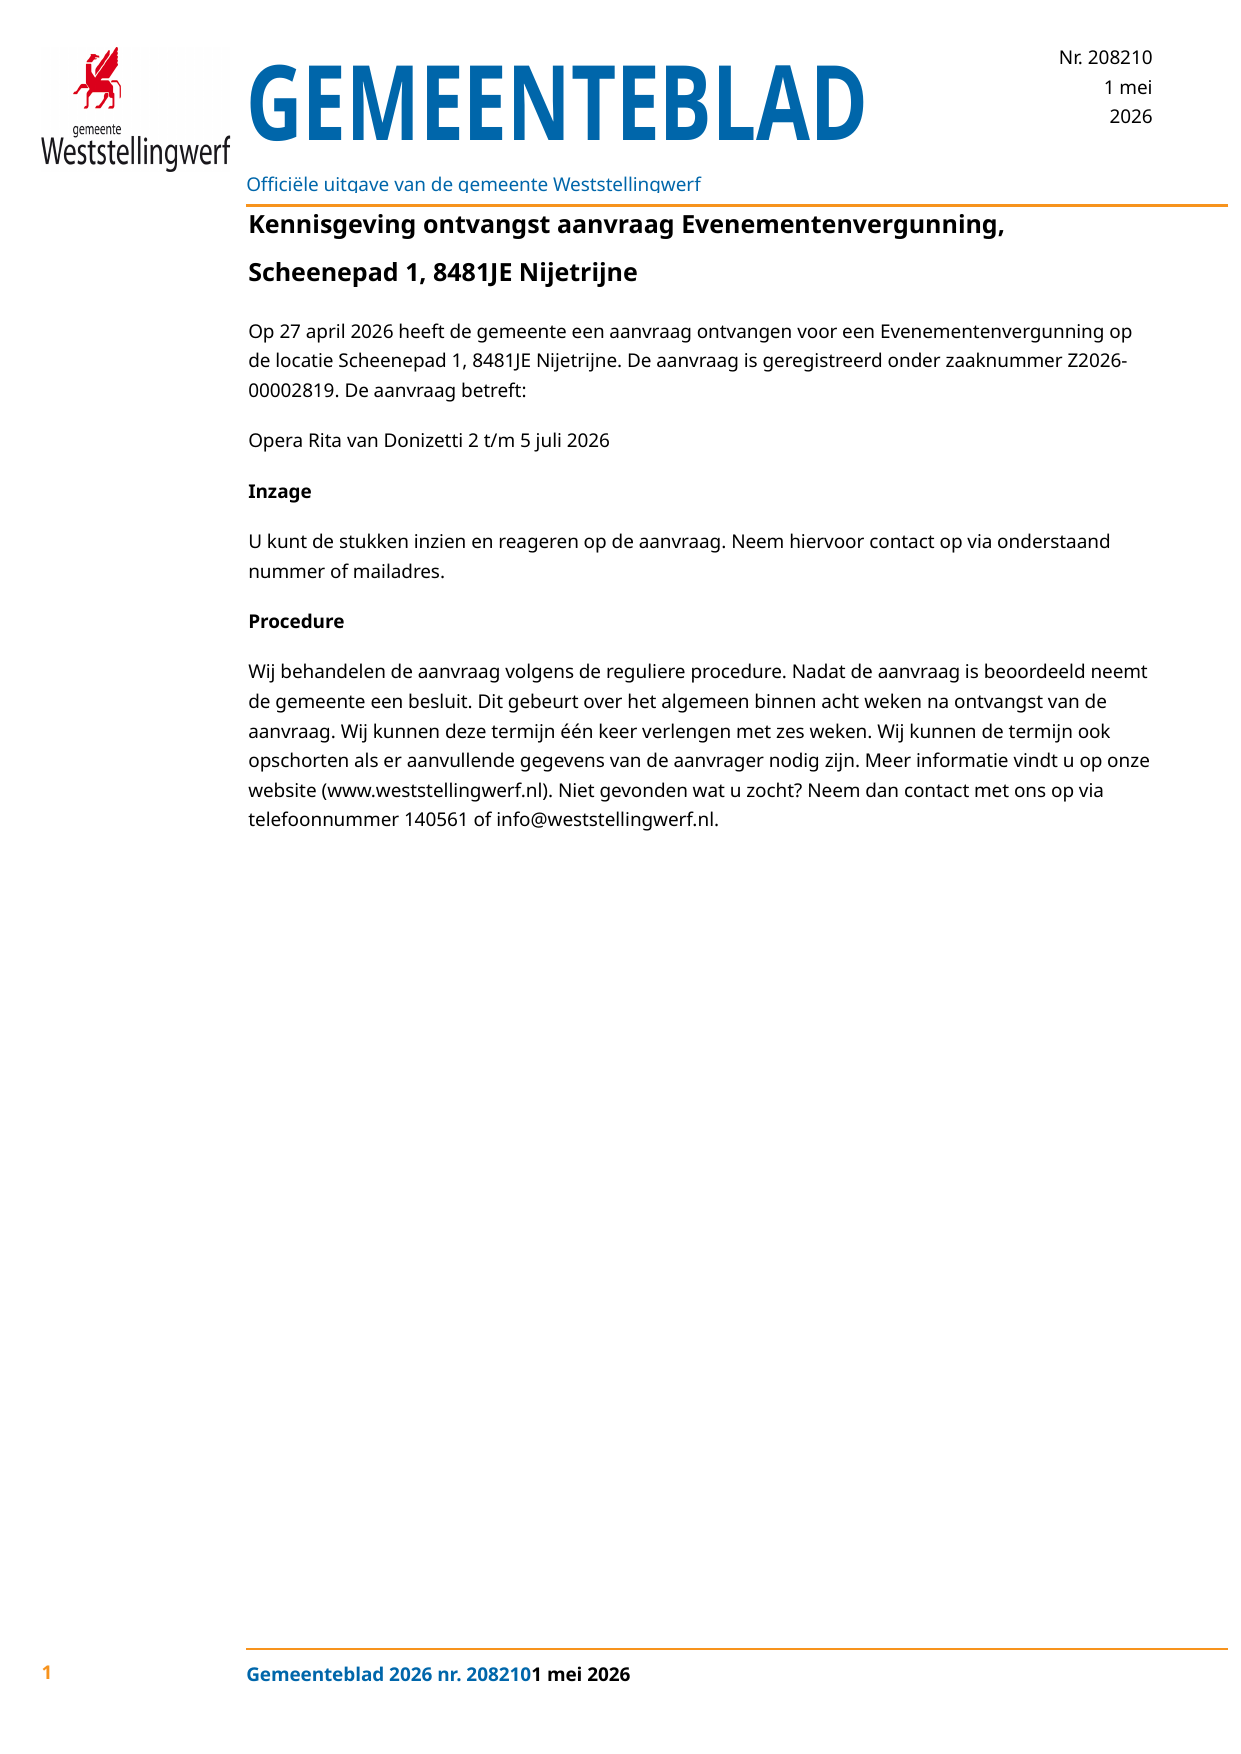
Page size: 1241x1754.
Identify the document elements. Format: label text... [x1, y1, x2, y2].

text Procedure [248, 608, 1152, 634]
text Opera Rita van Donizetti 2 t/m 5 juli 2026 [248, 427, 1152, 453]
text Op 27 april 2026 heeft de gemeente een aanvraag ontvangen voor een Evenementenvergunning op de locatie Scheenepad 1, 8481JE Nijetrijne. De aanvraag is geregistreerd onder zaaknummer Z2026-00002819. De aanvraag betreft: [248, 318, 1152, 403]
text Kennisgeving ontvangst aanvraag Evenementenvergunning, Scheenepad 1, 8481JE Nijetrijne [248, 207, 1152, 288]
picture [41, 47, 231, 172]
text U kunt de stukken inzien en reageren op de aanvraag. Neem hiervoor contact op via onderstaand nummer of mailadres. [248, 528, 1152, 584]
text Wij behandelen de aanvraag volgens de reguliere procedure. Nadat de aanvraag is beoordeeld neemt de gemeente een besluit. Dit gebeurt over het algemeen binnen acht weken na ontvangst van de aanvraag. Wij kunnen deze termijn één keer verlengen met zes weken. Wij kunnen de termijn ook opschorten als er aanvullende gegevens van de aanvrager nodig zijn. Meer informatie vindt u op onze website (www.weststellingwerf.nl). Niet gevonden wat u zocht? Neem dan contact met ons op via telefoonnummer 140561 of info@weststellingwerf.nl. [248, 659, 1152, 832]
text Inzage [248, 478, 1152, 504]
